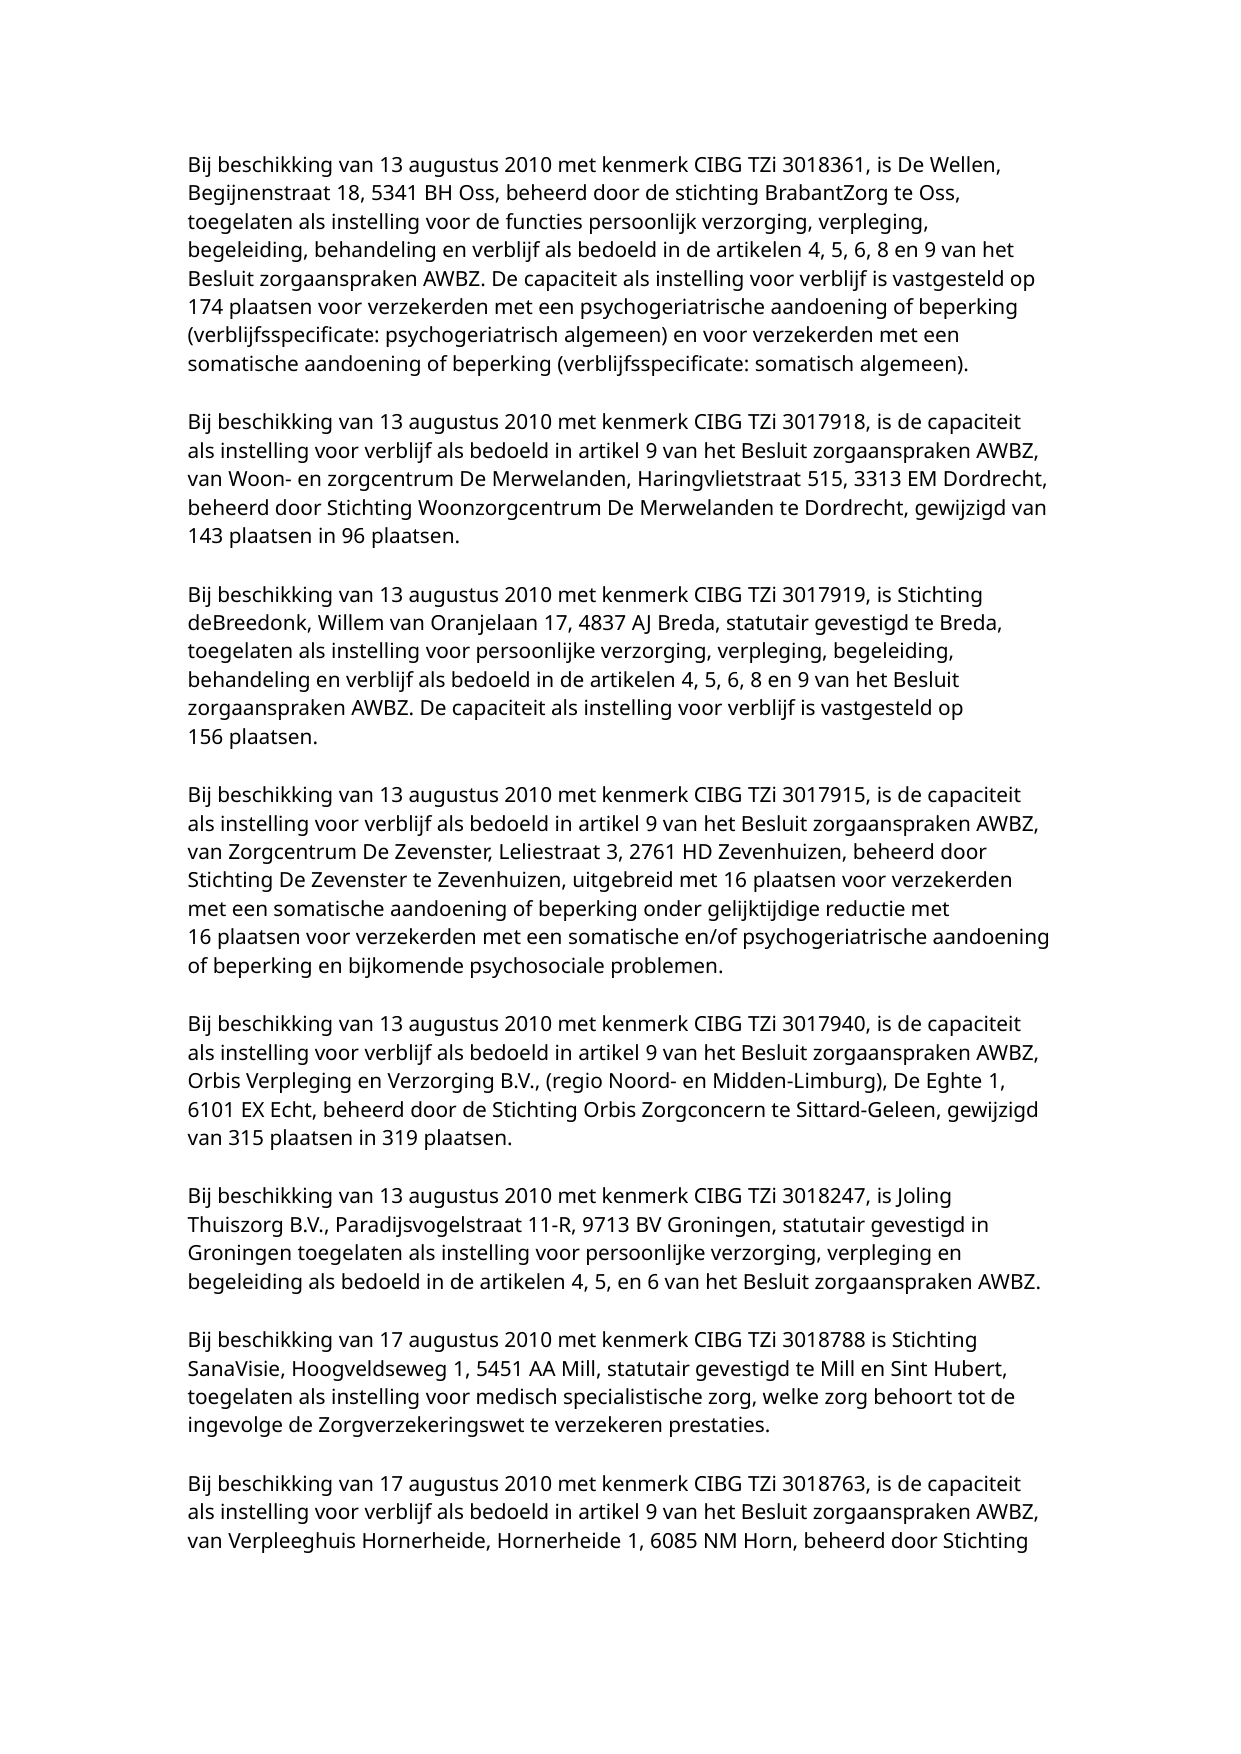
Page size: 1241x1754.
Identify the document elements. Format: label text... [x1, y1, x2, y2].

text Bij beschikking van 13 augustus 2010 met kenmerk CIBG TZi 3017918, is de capaciteit als instelling voor verblijf als bedoeld in artikel 9 van het Besluit zorgaanspraken AWBZ, van Woon- en zorgcentrum De Merwelanden, Haringvlietstraat 515, 3313 EM Dordrecht, beheerd door Stichting Woonzorgcentrum De Merwelanden te Dordrecht, gewijzigd van 143 plaatsen in 96 plaatsen. [187, 407, 1053, 550]
text Bij beschikking van 13 augustus 2010 met kenmerk CIBG TZi 3018247, is Joling Thuiszorg B.V., Paradijsvogelstraat 11-R, 9713 BV Groningen, statutair gevestigd in Groningen toegelaten als instelling voor persoonlijke verzorging, verpleging en begeleiding als bedoeld in de artikelen 4, 5, en 6 van het Besluit zorgaanspraken AWBZ. [187, 1182, 1053, 1295]
text Bij beschikking van 13 augustus 2010 met kenmerk CIBG TZi 3018361, is De Wellen, Begijnenstraat 18, 5341 BH Oss, beheerd door de stichting BrabantZorg te Oss, toegelaten als instelling voor de functies persoonlijk verzorging, verpleging, begeleiding, behandeling en verblijf als bedoeld in de artikelen 4, 5, 6, 8 en 9 van het Besluit zorgaanspraken AWBZ. De capaciteit als instelling voor verblijf is vastgesteld op 174 plaatsen voor verzekerden met een psychogeriatrische aandoening of beperking (verblijfsspecificate: psychogeriatrisch algemeen) en voor verzekerden met een somatische aandoening of beperking (verblijfsspecificate: somatisch algemeen). [187, 150, 1053, 377]
text Bij beschikking van 13 augustus 2010 met kenmerk CIBG TZi 3017940, is de capaciteit als instelling voor verblijf als bedoeld in artikel 9 van het Besluit zorgaanspraken AWBZ, Orbis Verpleging en Verzorging B.V., (regio Noord- en Midden-Limburg), De Eghte 1, 6101 EX Echt, beheerd door de Stichting Orbis Zorgconcern te Sittard-Geleen, gewijzigd van 315 plaatsen in 319 plaatsen. [187, 1009, 1053, 1152]
text Bij beschikking van 13 augustus 2010 met kenmerk CIBG TZi 3017915, is de capaciteit als instelling voor verblijf als bedoeld in artikel 9 van het Besluit zorgaanspraken AWBZ, van Zorgcentrum De Zevenster, Leliestraat 3, 2761 HD Zevenhuizen, beheerd door Stichting De Zevenster te Zevenhuizen, uitgebreid met 16 plaatsen voor verzekerden met een somatische aandoening of beperking onder gelijktijdige reductie met 16 plaatsen voor verzekerden met een somatische en/of psychogeriatrische aandoening of beperking en bijkomende psychosociale problemen. [187, 780, 1053, 979]
text Bij beschikking van 13 augustus 2010 met kenmerk CIBG TZi 3017919, is Stichting deBreedonk, Willem van Oranjelaan 17, 4837 AJ Breda, statutair gevestigd te Breda, toegelaten als instelling voor persoonlijke verzorging, verpleging, begeleiding, behandeling en verblijf als bedoeld in de artikelen 4, 5, 6, 8 en 9 van het Besluit zorgaanspraken AWBZ. De capaciteit als instelling voor verblijf is vastgesteld op 156 plaatsen. [187, 580, 1053, 750]
text Bij beschikking van 17 augustus 2010 met kenmerk CIBG TZi 3018788 is Stichting SanaVisie, Hoogveldseweg 1, 5451 AA Mill, statutair gevestigd te Mill en Sint Hubert, toegelaten als instelling voor medisch specialistische zorg, welke zorg behoort tot de ingevolge de Zorgverzekeringswet te verzekeren prestaties. [187, 1325, 1053, 1439]
text Bij beschikking van 17 augustus 2010 met kenmerk CIBG TZi 3018763, is de capaciteit als instelling voor verblijf als bedoeld in artikel 9 van het Besluit zorgaanspraken AWBZ, van Verpleeghuis Hornerheide, Hornerheide 1, 6085 NM Horn, beheerd door Stichting [187, 1469, 1053, 1554]
